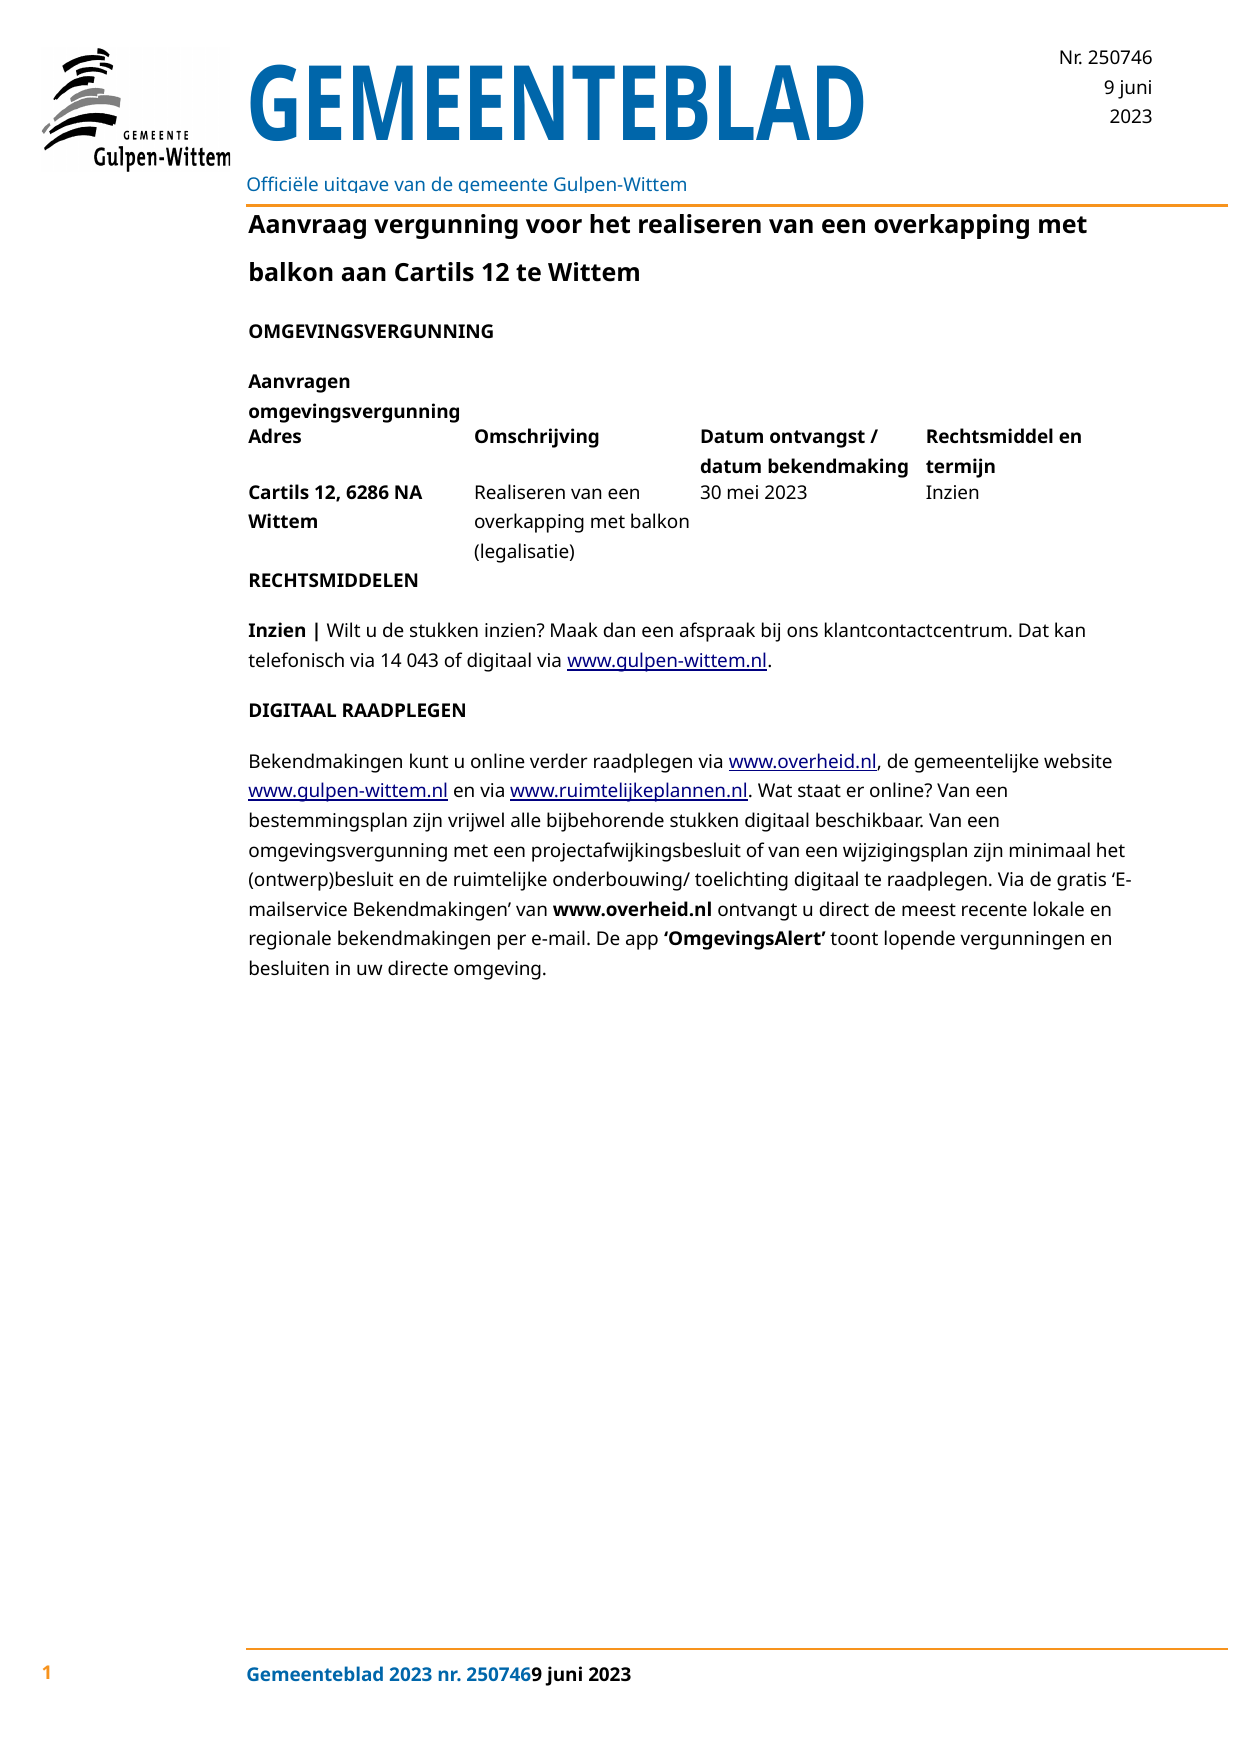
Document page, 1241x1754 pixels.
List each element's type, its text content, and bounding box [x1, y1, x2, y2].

text Aanvraag vergunning voor het realiseren van een overkapping met balkon aan Cartils 12 te Wittem [248, 207, 1152, 288]
table_cell Omschrijving [474, 424, 700, 479]
text RECHTSMIDDELEN [248, 567, 1152, 593]
text DIGITAAL RAADPLEGEN [248, 698, 1152, 723]
table_cell 30 mei 2023 [700, 479, 926, 564]
table_cell Inzien [926, 479, 1152, 564]
table_cell Rechtsmiddel en termijn [926, 424, 1152, 479]
table_cell Cartils 12, 6286 NA Wittem [248, 479, 474, 564]
picture [41, 47, 231, 172]
text OMGEVINGSVERGUNNING [248, 318, 1152, 344]
text Bekendmakingen kunt u online verder raadplegen via www.overheid.nl, de gemeentelijke website www.gulpen-wittem.nl en via www.ruimtelijkeplannen.nl. Wat staat er online? Van een bestemmingsplan zijn vrijwel alle bijbehorende stukken digitaal beschikbaar. Van een omgevingsvergunning met een projectafwijkingsbesluit of van een wijzigingsplan zijn minimaal het (ontwerp)besluit en de ruimtelijke onderbouwing/ toelichting digitaal te raadplegen. Via de gratis ‘E-mailservice Bekendmakingen’ van www.overheid.nl ontvangt u direct de meest recente lokale en regionale bekendmakingen per e-mail. De app ‘OmgevingsAlert’ toont lopende vergunningen en besluiten in uw directe omgeving. [248, 748, 1152, 981]
table_cell Adres [248, 424, 474, 479]
table_header [926, 369, 1152, 424]
table_header Aanvragen omgevingsvergunning [248, 369, 474, 424]
table_cell Realiseren van een overkapping met balkon (legalisatie) [474, 479, 700, 564]
table_cell Datum ontvangst / datum bekendmaking [700, 424, 926, 479]
text Inzien | Wilt u de stukken inzien? Maak dan een afspraak bij ons klantcontactcentrum. Dat kan telefonisch via 14 043 of digitaal via www.gulpen-wittem.nl. [248, 618, 1152, 673]
table_header [474, 369, 700, 424]
table_header [700, 369, 926, 424]
